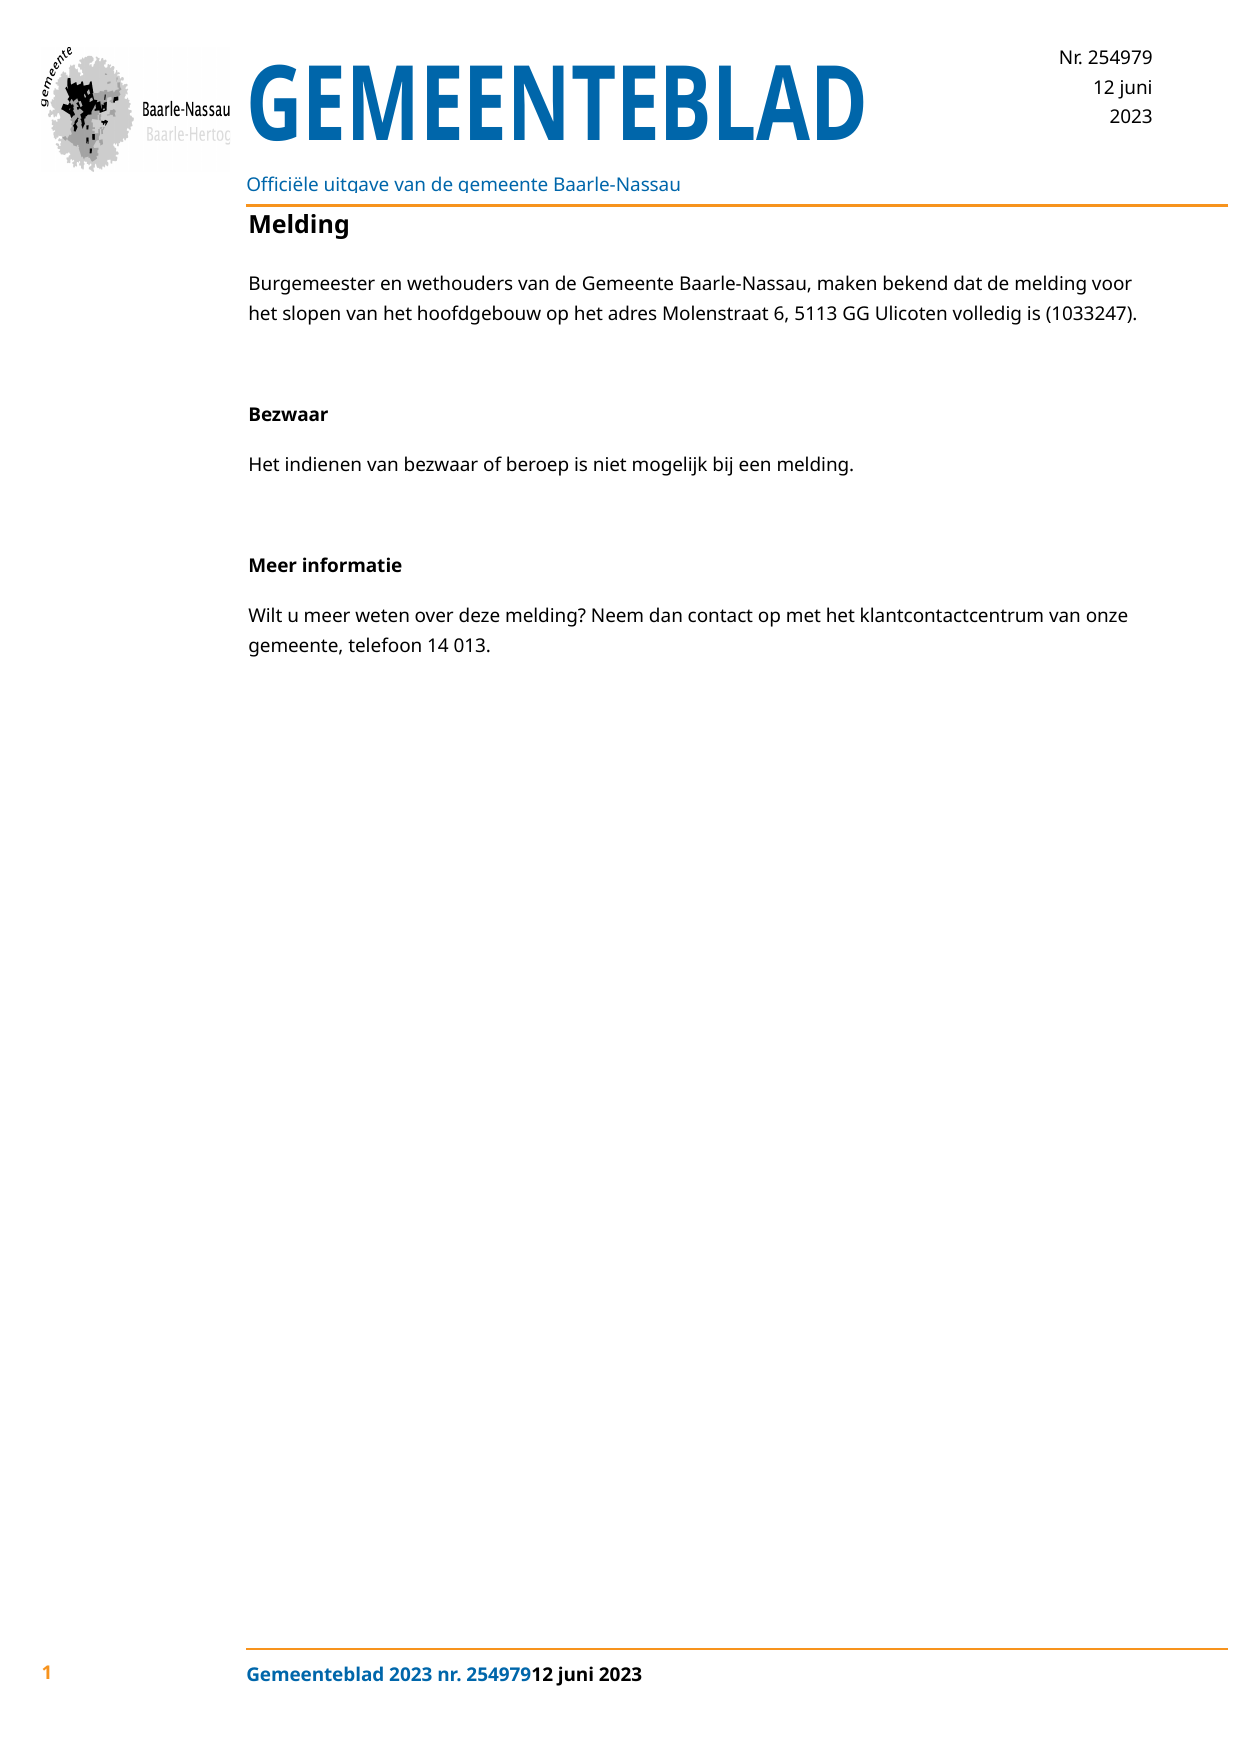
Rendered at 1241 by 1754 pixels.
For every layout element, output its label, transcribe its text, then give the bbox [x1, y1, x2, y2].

picture [41, 47, 231, 172]
text Wilt u meer weten over deze melding? Neem dan contact op met het klantcontactcentrum van onze gemeente, telefoon 14 013. [248, 602, 1152, 658]
text Melding [248, 207, 1152, 241]
text Bezwaar [248, 401, 1152, 426]
text Het indienen van bezwaar of beroep is niet mogelijk bij een melding. [248, 451, 1152, 477]
text Burgemeester en wethouders van de Gemeente Baarle-Nassau, maken bekend dat de melding voor het slopen van het hoofdgebouw op het adres Molenstraat 6, 5113 GG Ulicoten volledig is (1033247). [248, 270, 1152, 326]
text Meer informatie [248, 552, 1152, 578]
